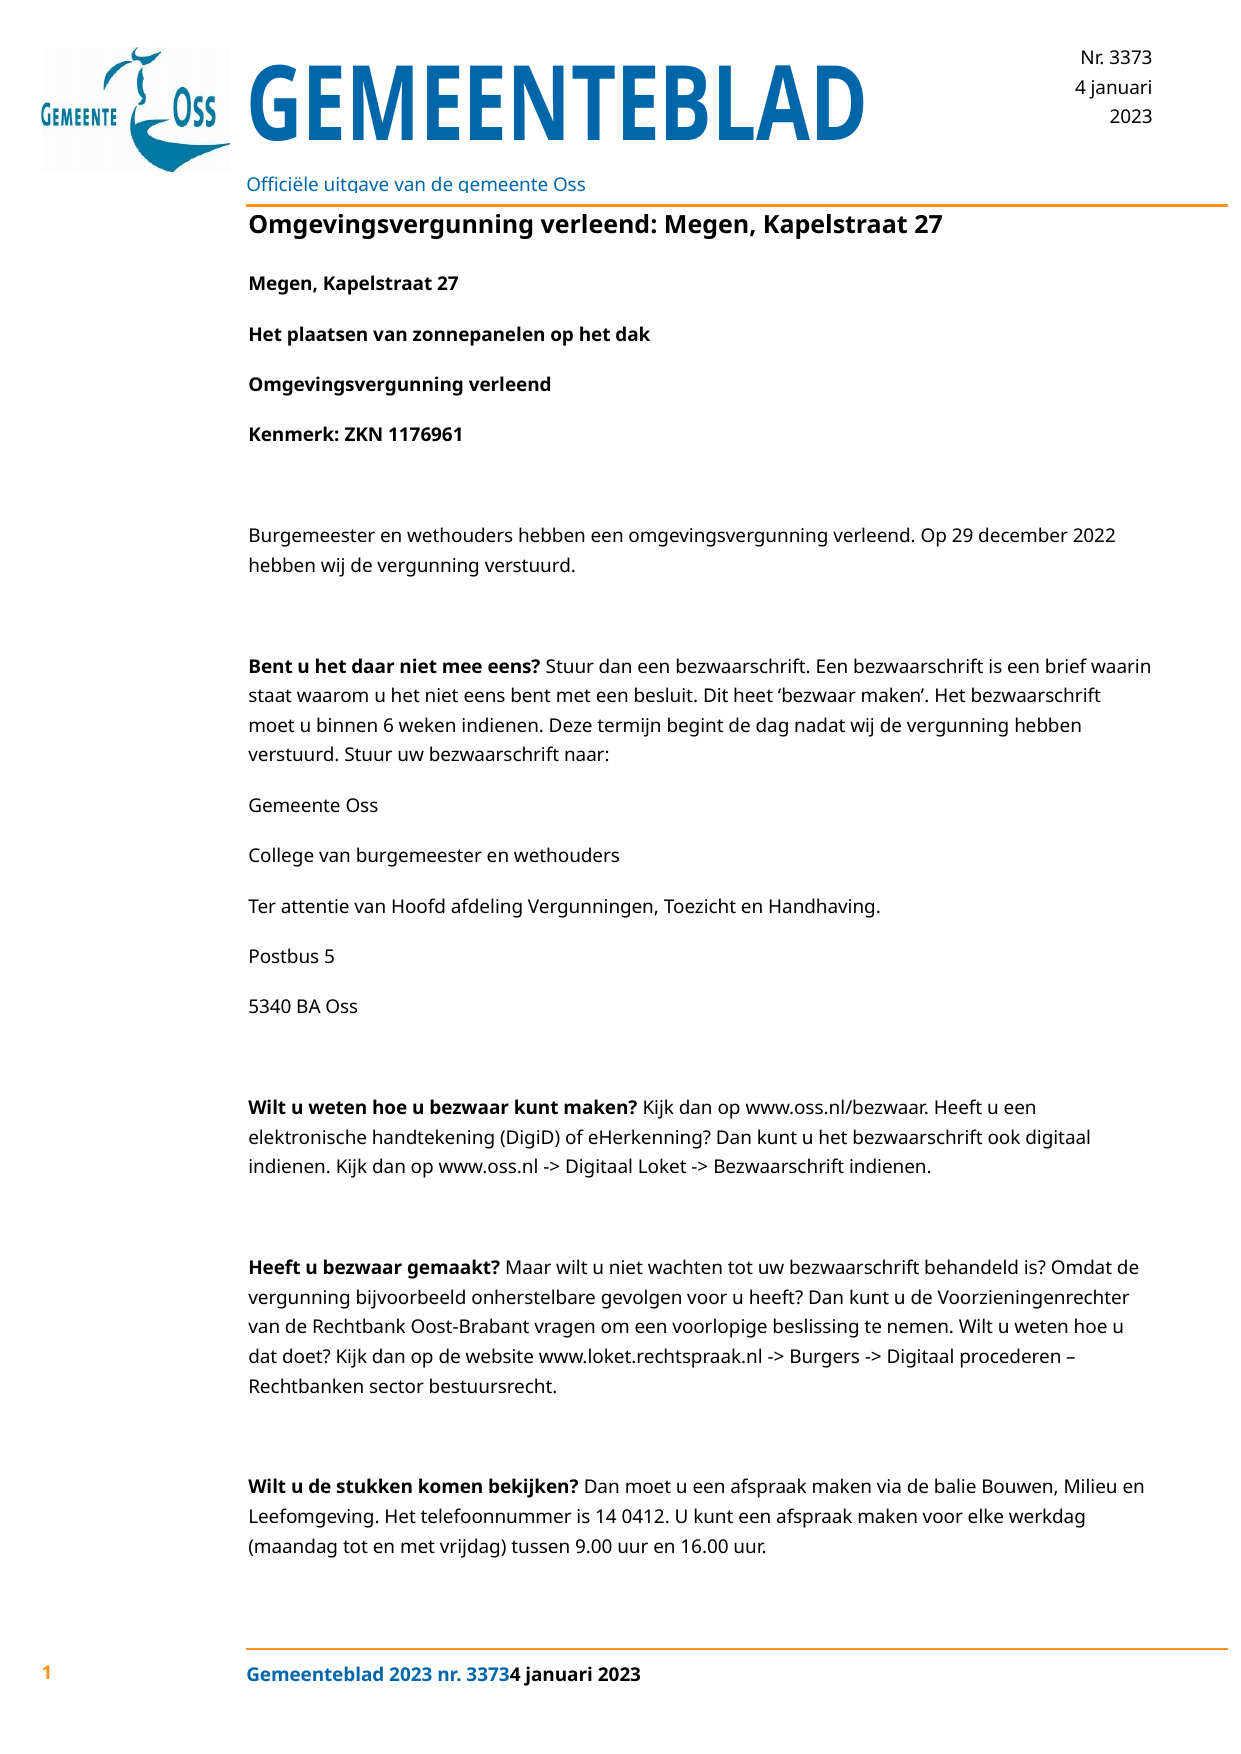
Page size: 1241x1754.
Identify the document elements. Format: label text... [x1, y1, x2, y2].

text Wilt u de stukken komen bekijken? Dan moet u een afspraak maken via de balie Bouwen, Milieu en Leefomgeving. Het telefoonnummer is 14 0412. U kunt een afspraak maken voor elke werkdag (maandag tot en met vrijdag) tussen 9.00 uur en 16.00 uur. [248, 1474, 1152, 1558]
text Kenmerk: ZKN 1176961 [248, 422, 1152, 447]
text Bent u het daar niet mee eens? Stuur dan een bezwaarschrift. Een bezwaarschrift is een brief waarin staat waarom u het niet eens bent met een besluit. Dit heet ‘bezwaar maken’. Het bezwaarschrift moet u binnen 6 weken indienen. Deze termijn begint de dag nadat wij de vergunning hebben verstuurd. Stuur uw bezwaarschrift naar: [248, 653, 1152, 767]
text Ter attentie van Hoofd afdeling Vergunningen, Toezicht en Handhaving. [248, 893, 1152, 918]
picture [41, 47, 231, 172]
text Postbus 5 [248, 943, 1152, 969]
text College van burgemeester en wethouders [248, 842, 1152, 868]
text Wilt u weten hoe u bezwaar kunt maken? Kijk dan op www.oss.nl/bezwaar. Heeft u een elektronische handtekening (DigiD) of eHerkenning? Dan kunt u het bezwaarschrift ook digitaal indienen. Kijk dan op www.oss.nl -> Digitaal Loket -> Bezwaarschrift indienen. [248, 1094, 1152, 1179]
text Omgevingsvergunning verleend [248, 371, 1152, 397]
text Megen, Kapelstraat 27 [248, 270, 1152, 296]
text Het plaatsen van zonnepanelen op het dak [248, 321, 1152, 346]
text 5340 BA Oss [248, 994, 1152, 1019]
text Burgemeester en wethouders hebben een omgevingsvergunning verleend. Op 29 december 2022 hebben wij de vergunning verstuurd. [248, 522, 1152, 578]
text Gemeente Oss [248, 792, 1152, 818]
text Omgevingsvergunning verleend: Megen, Kapelstraat 27 [248, 207, 1152, 241]
text Heeft u bezwaar gemaakt? Maar wilt u niet wachten tot uw bezwaarschrift behandeld is? Omdat de vergunning bijvoorbeeld onherstelbare gevolgen voor u heeft? Dan kunt u de Voorzieningenrechter van de Rechtbank Oost-Brabant vragen om een voorlopige beslissing te nemen. Wilt u weten hoe u dat doet? Kijk dan op de website www.loket.rechtspraak.nl -> Burgers -> Digitaal procederen – Rechtbanken sector bestuursrecht. [248, 1254, 1152, 1398]
